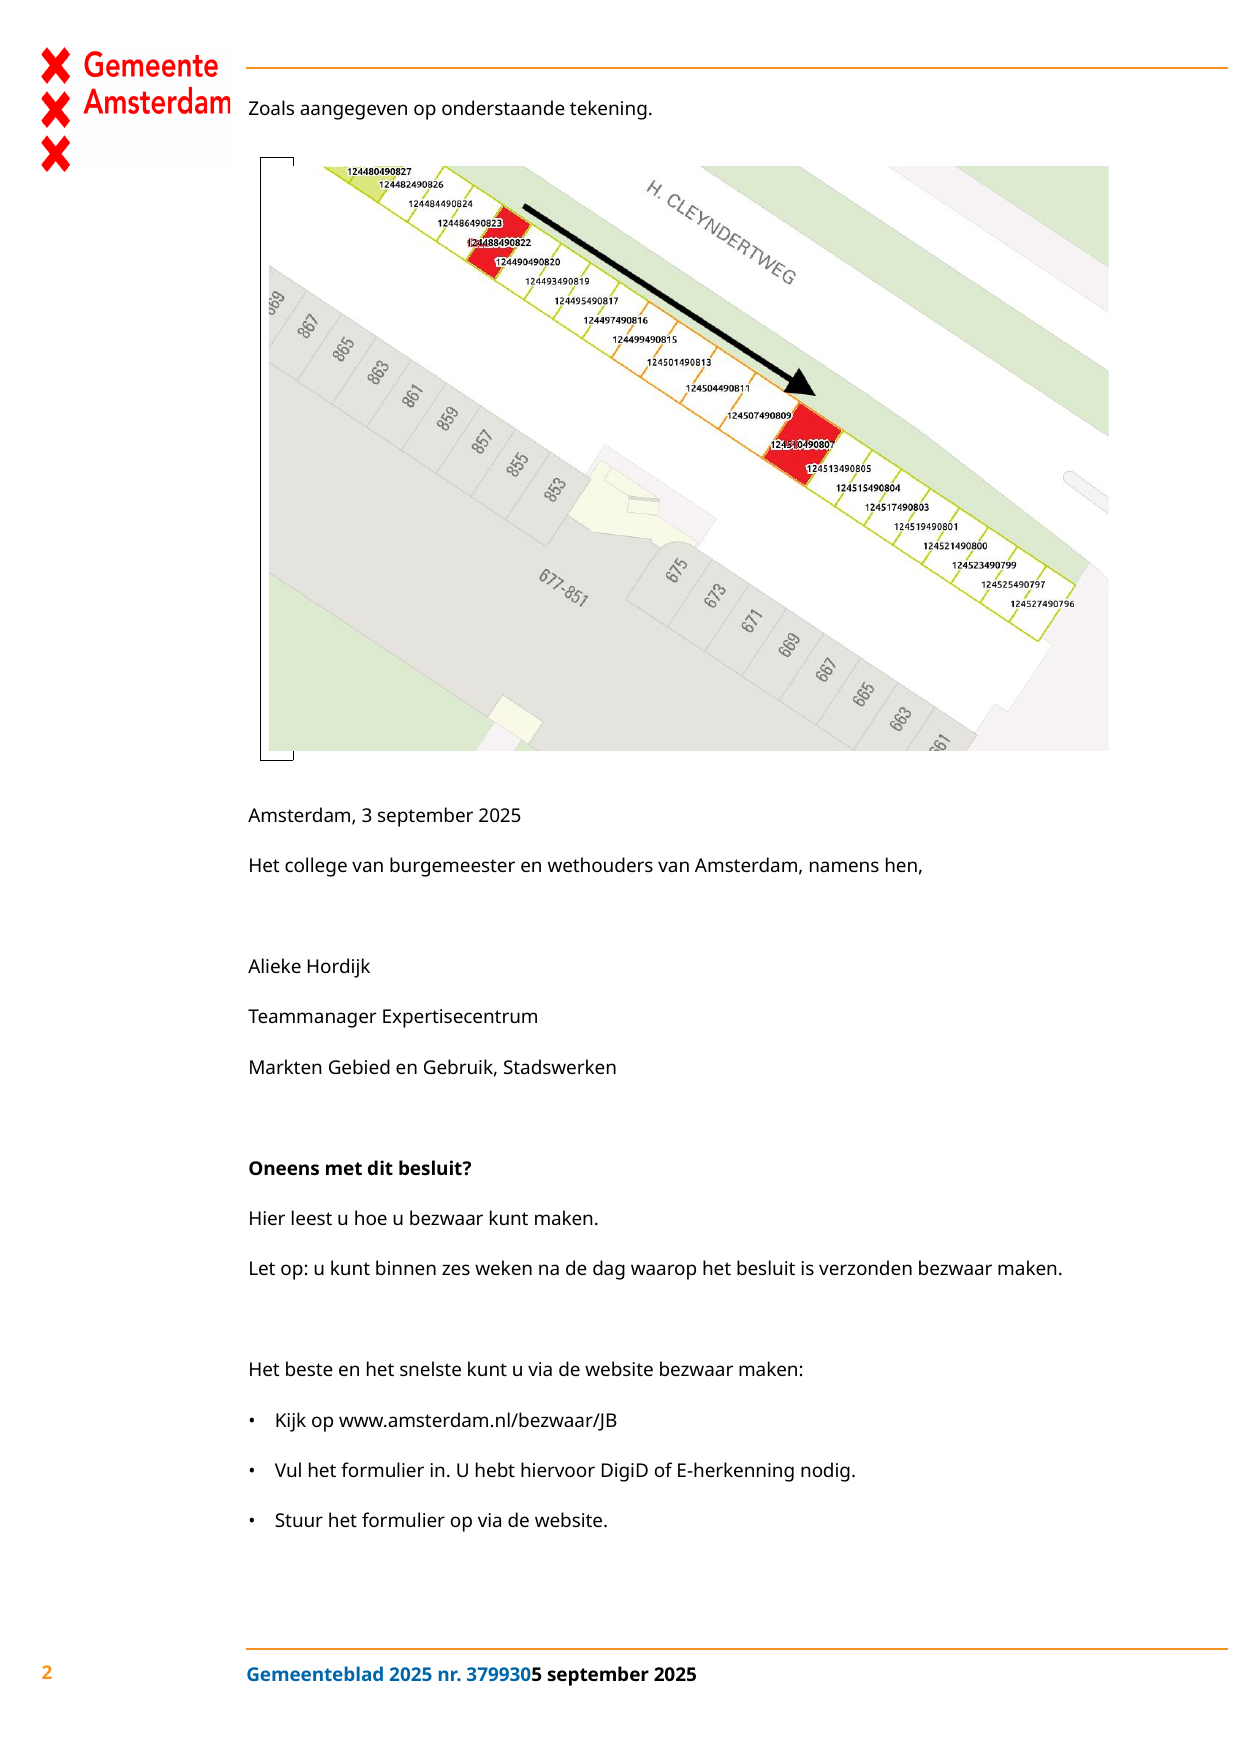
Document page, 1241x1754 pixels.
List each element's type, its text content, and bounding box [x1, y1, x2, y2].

text Het college van burgemeester en wethouders van Amsterdam, namens hen, [248, 852, 1152, 878]
text • Vul het formulier in. U hebt hiervoor DigiD of E-herkenning nodig. [248, 1457, 1152, 1483]
text Let op: u kunt binnen zes weken na de dag waarop het besluit is verzonden bezwaar maken. [248, 1256, 1152, 1281]
text Zoals aangegeven op onderstaande tekening. [248, 95, 1152, 121]
text Teammanager Expertisecentrum [248, 1003, 1152, 1029]
text Markten Gebied en Gebruik, Stadswerken [248, 1054, 1152, 1080]
text • Kijk op www.amsterdam.nl/bezwaar/JB [248, 1407, 1152, 1433]
text Hier leest u hoe u bezwaar kunt maken. [248, 1205, 1152, 1231]
text Alieke Hordijk [248, 953, 1152, 979]
picture [41, 47, 231, 172]
text Oneens met dit besluit? [248, 1155, 1152, 1181]
text • Stuur het formulier op via de website. [248, 1508, 1152, 1533]
text Amsterdam, 3 september 2025 [248, 802, 1152, 828]
picture [268, 166, 1109, 751]
text Het beste en het snelste kunt u via de website bezwaar maken: [248, 1356, 1152, 1382]
